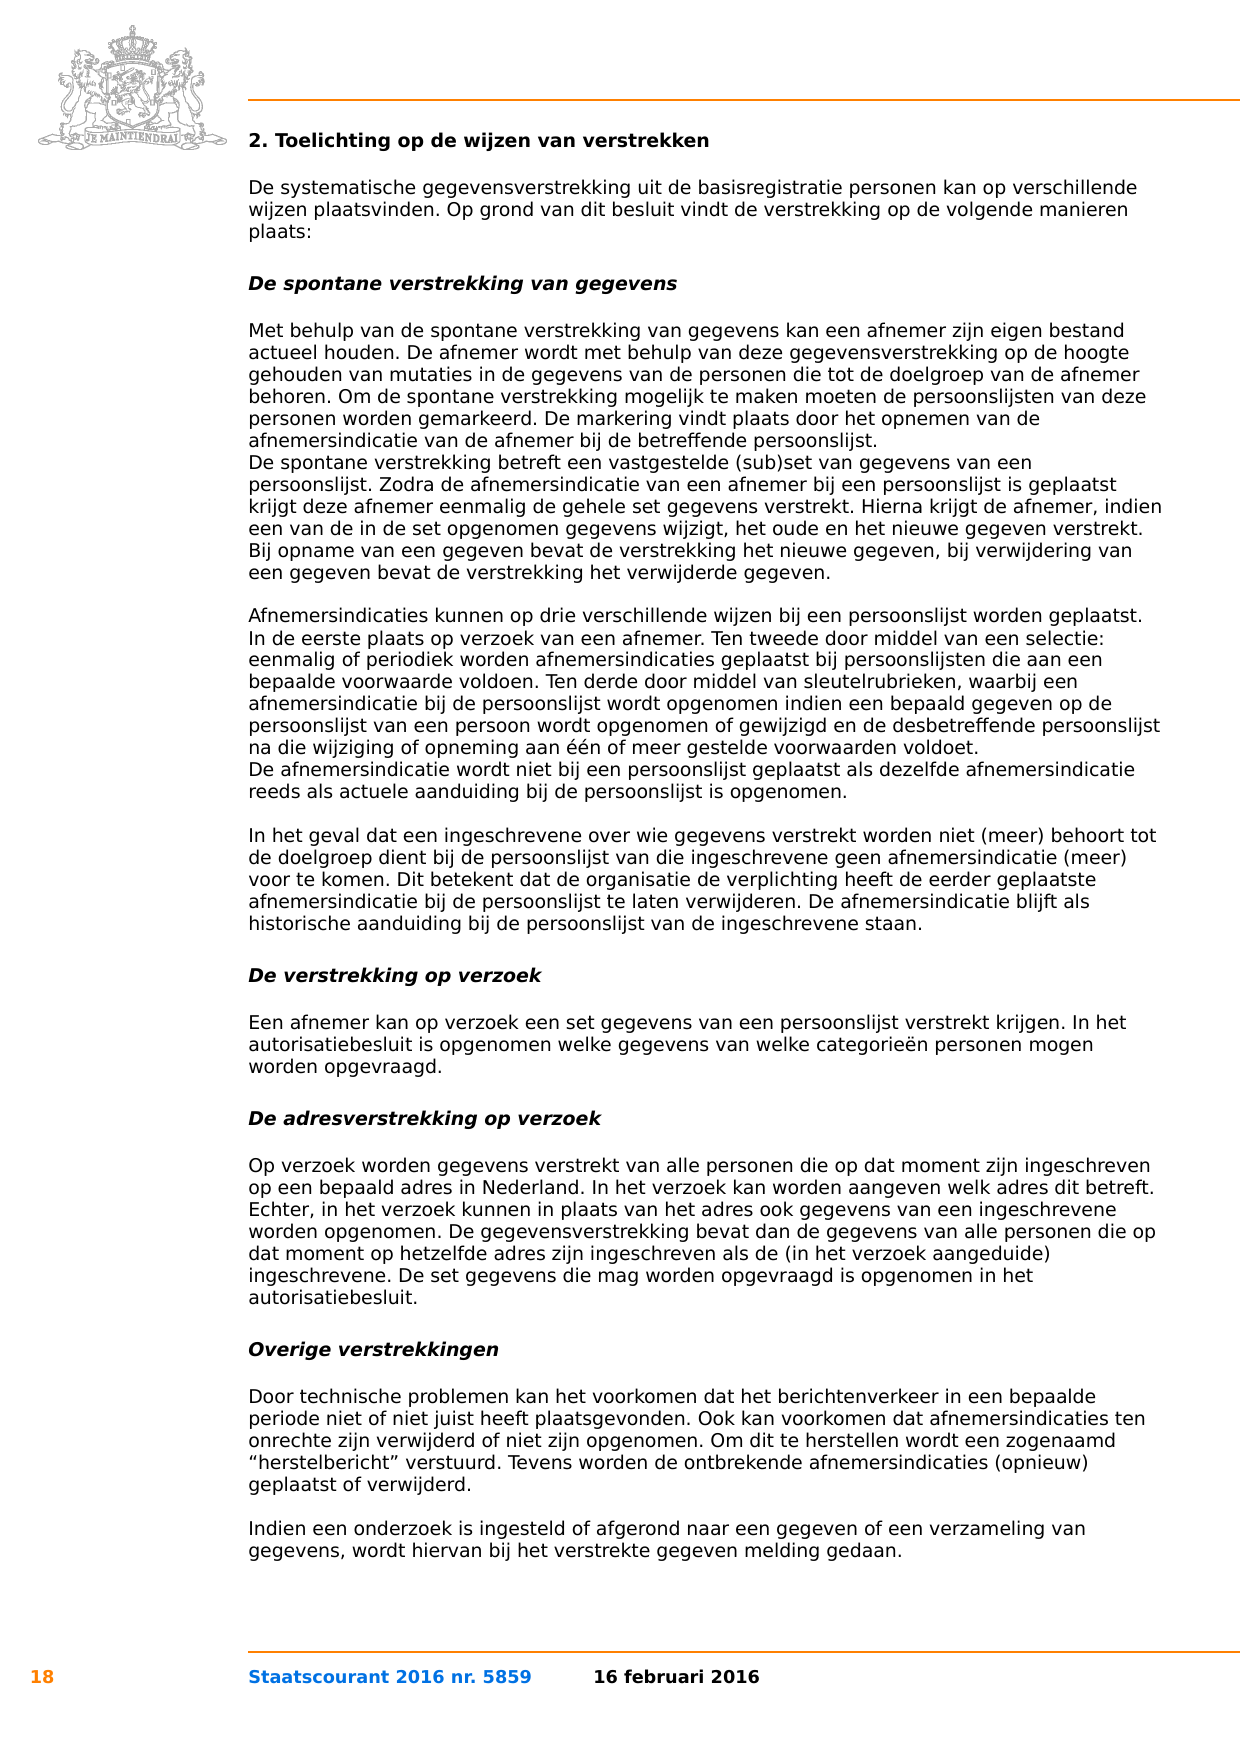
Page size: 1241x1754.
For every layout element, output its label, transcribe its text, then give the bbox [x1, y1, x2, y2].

subtitle De verstrekking op verzoek [248, 965, 1163, 987]
text Indien een onderzoek is ingesteld of afgerond naar een gegeven of een verzameling van gegevens, wordt hiervan bij het verstrekte gegeven melding gedaan. [248, 1517, 1163, 1561]
text Op verzoek worden gegevens verstrekt van alle personen die op dat moment zijn ingeschreven op een bepaald adres in Nederland. In het verzoek kan worden aangeven welk adres dit betreft. Echter, in het verzoek kunnen in plaats van het adres ook gegevens van een ingeschrevene worden opgenomen. De gegevensverstrekking bevat dan de gegevens van alle personen die op dat moment op hetzelfde adres zijn ingeschreven als de (in het verzoek aangeduide) ingeschrevene. De set gegevens die mag worden opgevraagd is opgenomen in het autorisatiebesluit. [248, 1155, 1163, 1309]
text In het geval dat een ingeschrevene over wie gegevens verstrekt worden niet (meer) behoort tot de doelgroep dient bij de persoonslijst van die ingeschrevene geen afnemersindicatie (meer) voor te komen. Dit betekent dat de organisatie de verplichting heeft de eerder geplaatste afnemersindicatie bij de persoonslijst te laten verwijderen. De afnemersindicatie blijft als historische aanduiding bij de persoonslijst van de ingeschrevene staan. [248, 825, 1163, 935]
text De afnemersindicatie wordt niet bij een persoonslijst geplaatst als dezelfde afnemersindicatie reeds als actuele aanduiding bij de persoonslijst is opgenomen. [248, 759, 1163, 803]
picture [38, 25, 227, 150]
subtitle De spontane verstrekking van gegevens [248, 273, 1163, 295]
subtitle De adresverstrekking op verzoek [248, 1108, 1163, 1130]
subtitle 2. Toelichting op de wijzen van verstrekken [248, 130, 1163, 152]
text Een afnemer kan op verzoek een set gegevens van een persoonslijst verstrekt krijgen. In het autorisatiebesluit is opgenomen welke gegevens van welke categorieën personen mogen worden opgevraagd. [248, 1012, 1163, 1078]
subtitle Overige verstrekkingen [248, 1339, 1163, 1361]
text De systematische gegevensverstrekking uit de basisregistratie personen kan op verschillende wijzen plaatsvinden. Op grond van dit besluit vindt de verstrekking op de volgende manieren plaats: [248, 177, 1163, 243]
text Afnemersindicaties kunnen op drie verschillende wijzen bij een persoonslijst worden geplaatst. In de eerste plaats op verzoek van een afnemer. Ten tweede door middel van een selectie: eenmalig of periodiek worden afnemersindicaties geplaatst bij persoonslijsten die aan een bepaalde voorwaarde voldoen. Ten derde door middel van sleutelrubrieken, waarbij een afnemersindicatie bij de persoonslijst wordt opgenomen indien een bepaald gegeven op de persoonslijst van een persoon wordt opgenomen of gewijzigd en de desbetreffende persoonslijst na die wijziging of opneming aan één of meer gestelde voorwaarden voldoet. [248, 605, 1163, 759]
text Met behulp van de spontane verstrekking van gegevens kan een afnemer zijn eigen bestand actueel houden. De afnemer wordt met behulp van deze gegevensverstrekking op de hoogte gehouden van mutaties in de gegevens van de personen die tot de doelgroep van de afnemer behoren. Om de spontane verstrekking mogelijk te maken moeten de persoonslijsten van deze personen worden gemarkeerd. De markering vindt plaats door het opnemen van de afnemersindicatie van de afnemer bij de betreffende persoonslijst. [248, 320, 1163, 452]
text Door technische problemen kan het voorkomen dat het berichtenverkeer in een bepaalde periode niet of niet juist heeft plaatsgevonden. Ook kan voorkomen dat afnemersindicaties ten onrechte zijn verwijderd of niet zijn opgenomen. Om dit te herstellen wordt een zogenaamd “herstelbericht” verstuurd. Tevens worden de ontbrekende afnemersindicaties (opnieuw) geplaatst of verwijderd. [248, 1386, 1163, 1496]
text De spontane verstrekking betreft een vastgestelde (sub)set van gegevens van een persoonslijst. Zodra de afnemersindicatie van een afnemer bij een persoonslijst is geplaatst krijgt deze afnemer eenmalig de gehele set gegevens verstrekt. Hierna krijgt de afnemer, indien een van de in de set opgenomen gegevens wijzigt, het oude en het nieuwe gegeven verstrekt. Bij opname van een gegeven bevat de verstrekking het nieuwe gegeven, bij verwijdering van een gegeven bevat de verstrekking het verwijderde gegeven. [248, 452, 1163, 583]
